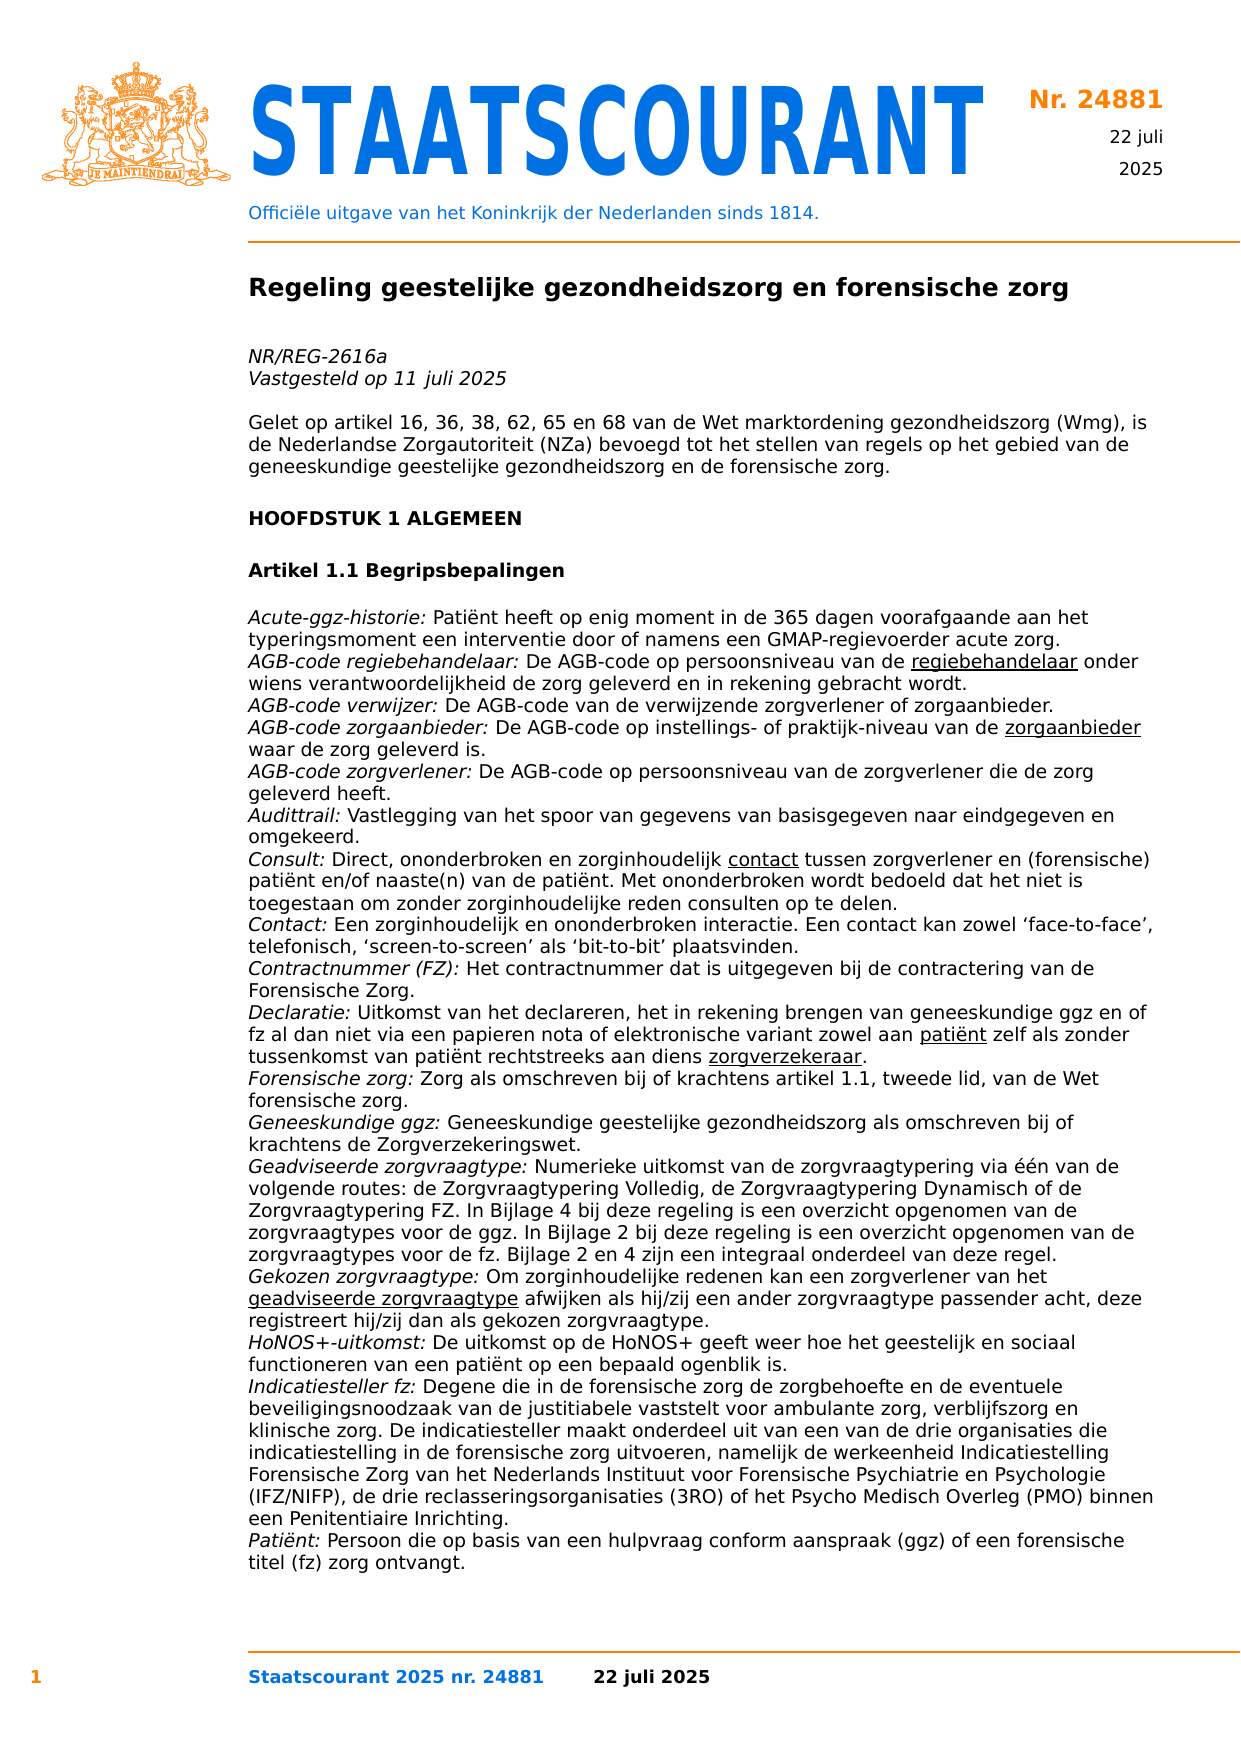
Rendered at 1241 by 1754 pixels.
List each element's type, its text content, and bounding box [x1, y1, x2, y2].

subtitle HOOFDSTUK 1 ALGEMEEN [248, 508, 1163, 530]
text Forensische zorg: Zorg als omschreven bij of krachtens artikel 1.1, tweede lid, van de Wet forensische zorg. [248, 1068, 1163, 1112]
text AGB-code zorgverlener: De AGB-code op persoonsniveau van de zorgverlener die de zorg geleverd heeft. [248, 761, 1163, 804]
table_cell 2025 [998, 153, 1240, 203]
text Contractnummer (FZ): Het contractnummer dat is uitgegeven bij de contractering van de Forensische Zorg. [248, 958, 1163, 1002]
text Geadviseerde zorgvraagtype: Numerieke uitkomst van de zorgvraagtypering via één van de volgende routes: de Zorgvraagtypering Volledig, de Zorgvraagtypering Dynamisch of de Zorgvraagtypering FZ. In Bijlage 4 bij deze regeling is een overzicht opgenomen van de zorgvraagtypes voor de ggz. In Bijlage 2 bij deze regeling is een overzicht opgenomen van de zorgvraagtypes voor de fz. Bijlage 2 en 4 zijn een integraal onderdeel van deze regel. [248, 1156, 1163, 1266]
text HoNOS+-uitkomst: De uitkomst op de HoNOS+ geeft weer hoe het geestelijk en sociaal functioneren van een patiënt op een bepaald ogenblik is. [248, 1332, 1163, 1376]
table_header STAATSCOURANT [248, 62, 998, 203]
text Patiënt: Persoon die op basis van een hulpvraag conform aanspraak (ggz) of een forensische titel (fz) zorg ontvangt. [248, 1530, 1163, 1574]
text Declaratie: Uitkomst van het declareren, het in rekening brengen van geneeskundige ggz en of fz al dan niet via een papieren nota of elektronische variant zowel aan patiënt zelf als zonder tussenkomst van patiënt rechtstreeks aan diens zorgverzekeraar. [248, 1002, 1163, 1068]
picture [41, 62, 231, 186]
text AGB-code regiebehandelaar: De AGB-code op persoonsniveau van de regiebehandelaar onder wiens verantwoordelijkheid de zorg geleverd en in rekening gebracht wordt. [248, 651, 1163, 694]
table_header [25, 62, 248, 241]
text Gekozen zorgvraagtype: Om zorginhoudelijke redenen kan een zorgverlener van het geadviseerde zorgvraagtype afwijken als hij/zij een ander zorgvraagtype passender acht, deze registreert hij/zij dan als gekozen zorgvraagtype. [248, 1266, 1163, 1332]
text Contact: Een zorginhoudelijk en ononderbroken interactie. Een contact kan zowel ‘face-to-face’, telefonisch, ‘screen-to-screen’ als ‘bit-to-bit’ plaatsvinden. [248, 914, 1163, 958]
text Geneeskundige ggz: Geneeskundige geestelijke gezondheidszorg als omschreven bij of krachtens de Zorgverzekeringswet. [248, 1112, 1163, 1156]
text Gelet op artikel 16, 36, 38, 62, 65 en 68 van de Wet marktordening gezondheidszorg (Wmg), is de Nederlandse Zorgautoriteit (NZa) bevoegd tot het stellen van regels op het gebied van de geneeskundige geestelijke gezondheidszorg en de forensische zorg. [248, 412, 1163, 478]
table_header Nr. 24881 [998, 62, 1240, 121]
text Acute-ggz-historie: Patiënt heeft op enig moment in de 365 dagen voorafgaande aan het typeringsmoment een interventie door of namens een GMAP-regievoerder acute zorg. [248, 607, 1163, 651]
text AGB-code zorgaanbieder: De AGB-code op instellings- of praktijk-niveau van de zorgaanbieder waar de zorg geleverd is. [248, 717, 1163, 761]
text Consult: Direct, ononderbroken en zorginhoudelijk contact tussen zorgverlener en (forensische) patiënt en/of naaste(n) van de patiënt. Met ononderbroken wordt bedoeld dat het niet is toegestaan om zonder zorginhoudelijke reden consulten op te delen. [248, 848, 1163, 914]
table_cell 22 juli [998, 121, 1240, 153]
subtitle Artikel 1.1 Begripsbepalingen [248, 560, 1163, 582]
text Audittrail: Vastlegging van het spoor van gegevens van basisgegeven naar eindgegeven en omgekeerd. [248, 804, 1163, 848]
text Indicatiesteller fz: Degene die in de forensische zorg de zorgbehoefte en de eventuele beveiligingsnoodzaak van de justitiabele vaststelt voor ambulante zorg, verblijfszorg en klinische zorg. De indicatiesteller maakt onderdeel uit van een van de drie organisaties die indicatiestelling in de forensische zorg uitvoeren, namelijk de werkeenheid Indicatiestelling Forensische Zorg van het Nederlands Instituut voor Forensische Psychiatrie en Psychologie (IFZ/NIFP), de drie reclasseringsorganisaties (3RO) of het Psycho Medisch Overleg (PMO) binnen een Penitentiaire Inrichting. [248, 1376, 1163, 1530]
text Vastgesteld op 11 juli 2025 [248, 368, 1163, 390]
text AGB-code verwijzer: De AGB-code van de verwijzende zorgverlener of zorgaanbieder. [248, 694, 1163, 717]
table_cell Officiële uitgave van het Koninkrijk der Nederlanden sinds 1814. [248, 203, 1240, 241]
text NR/REG-2616a [248, 346, 1163, 368]
subtitle Regeling geestelijke gezondheidszorg en forensische zorg [248, 273, 1163, 302]
